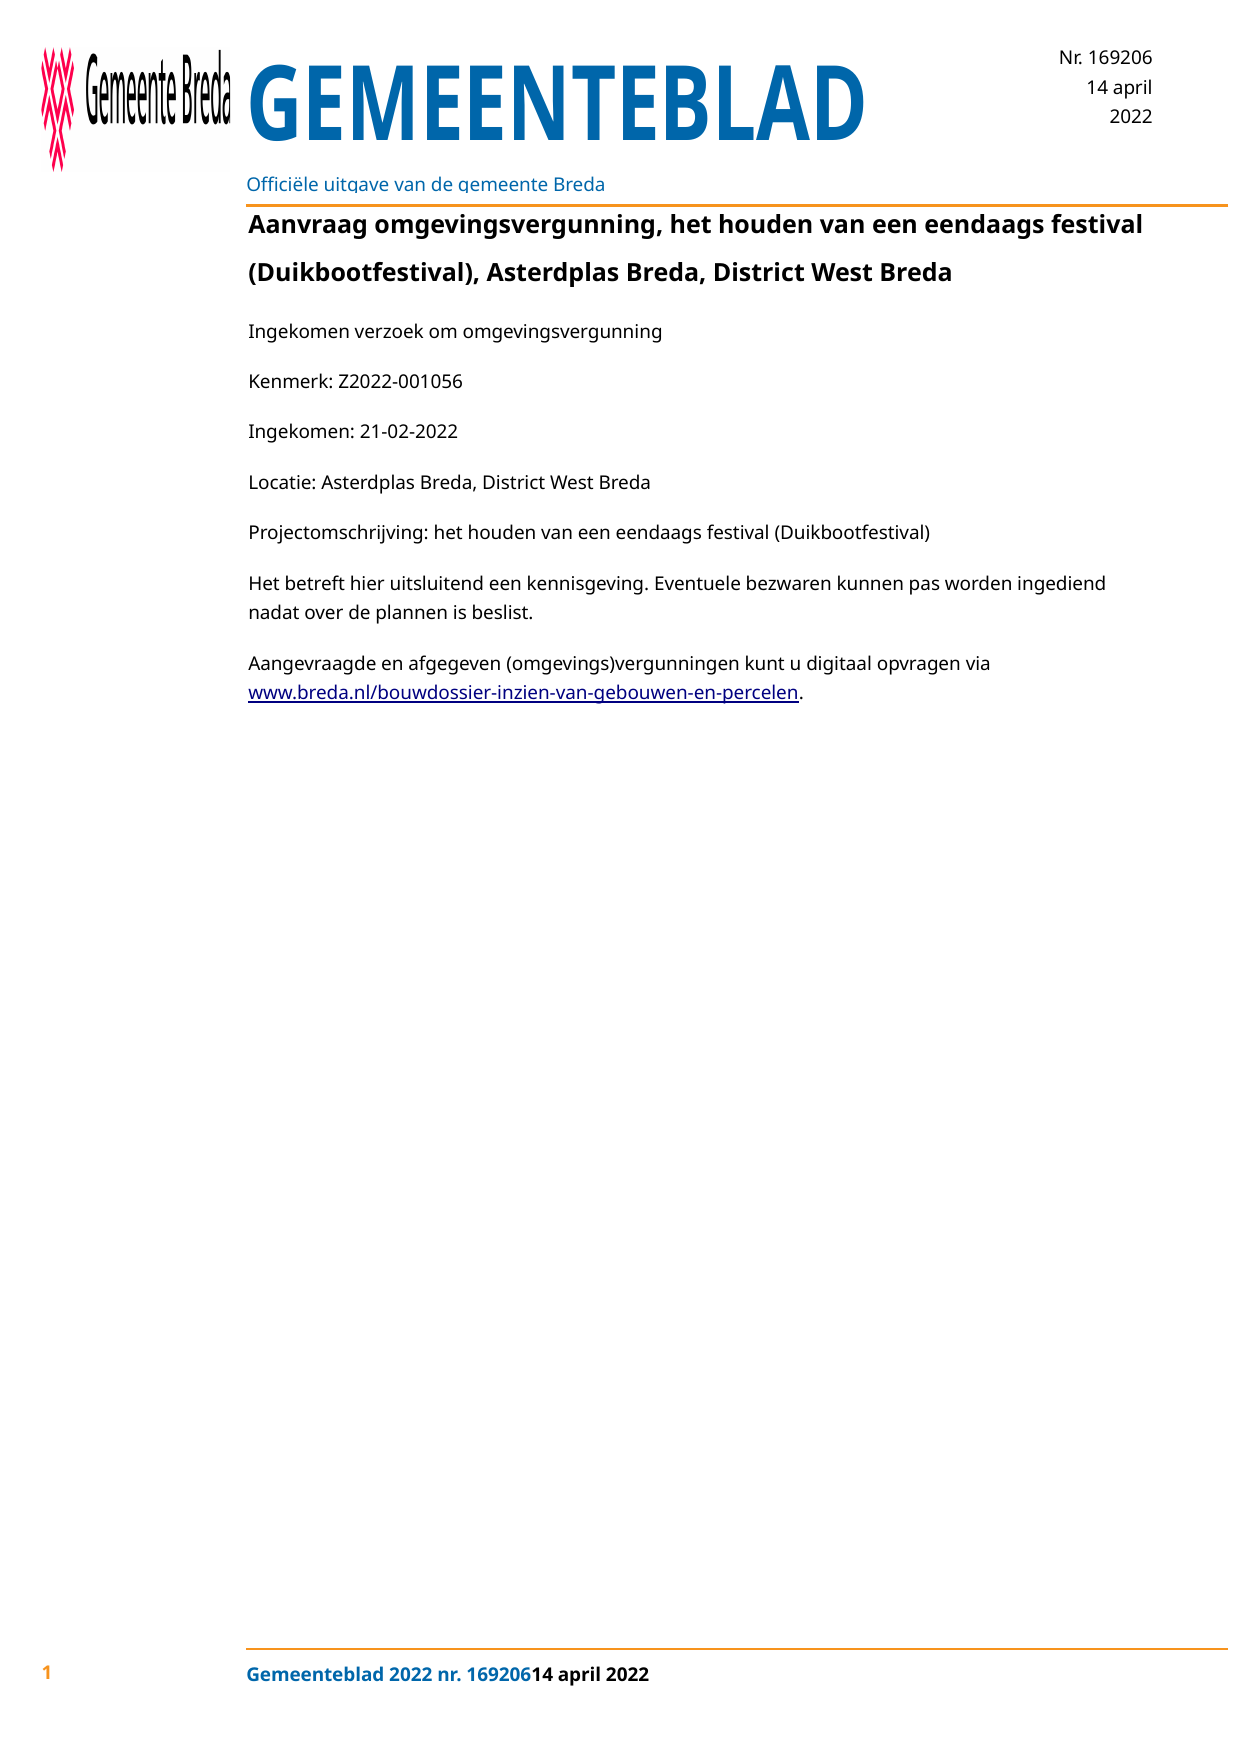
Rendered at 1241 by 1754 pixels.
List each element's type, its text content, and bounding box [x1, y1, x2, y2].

text Aanvraag omgevingsvergunning, het houden van een eendaags festival (Duikbootfestival), Asterdplas Breda, District West Breda [248, 207, 1152, 288]
text Ingekomen: 21-02-2022 [248, 419, 1152, 444]
text Projectomschrijving: het houden van een eendaags festival (Duikbootfestival) [248, 519, 1152, 545]
text Ingekomen verzoek om omgevingsvergunning [248, 318, 1152, 344]
text Aangevraagde en afgegeven (omgevings)vergunningen kunt u digitaal opvragen via www.breda.nl/bouwdossier-inzien-van-gebouwen-en-percelen. [248, 650, 1152, 705]
text Locatie: Asterdplas Breda, District West Breda [248, 469, 1152, 495]
text Het betreft hier uitsluitend een kennisgeving. Eventuele bezwaren kunnen pas worden ingediend nadat over de plannen is beslist. [248, 570, 1152, 625]
picture [41, 47, 231, 172]
text Kenmerk: Z2022-001056 [248, 368, 1152, 394]
